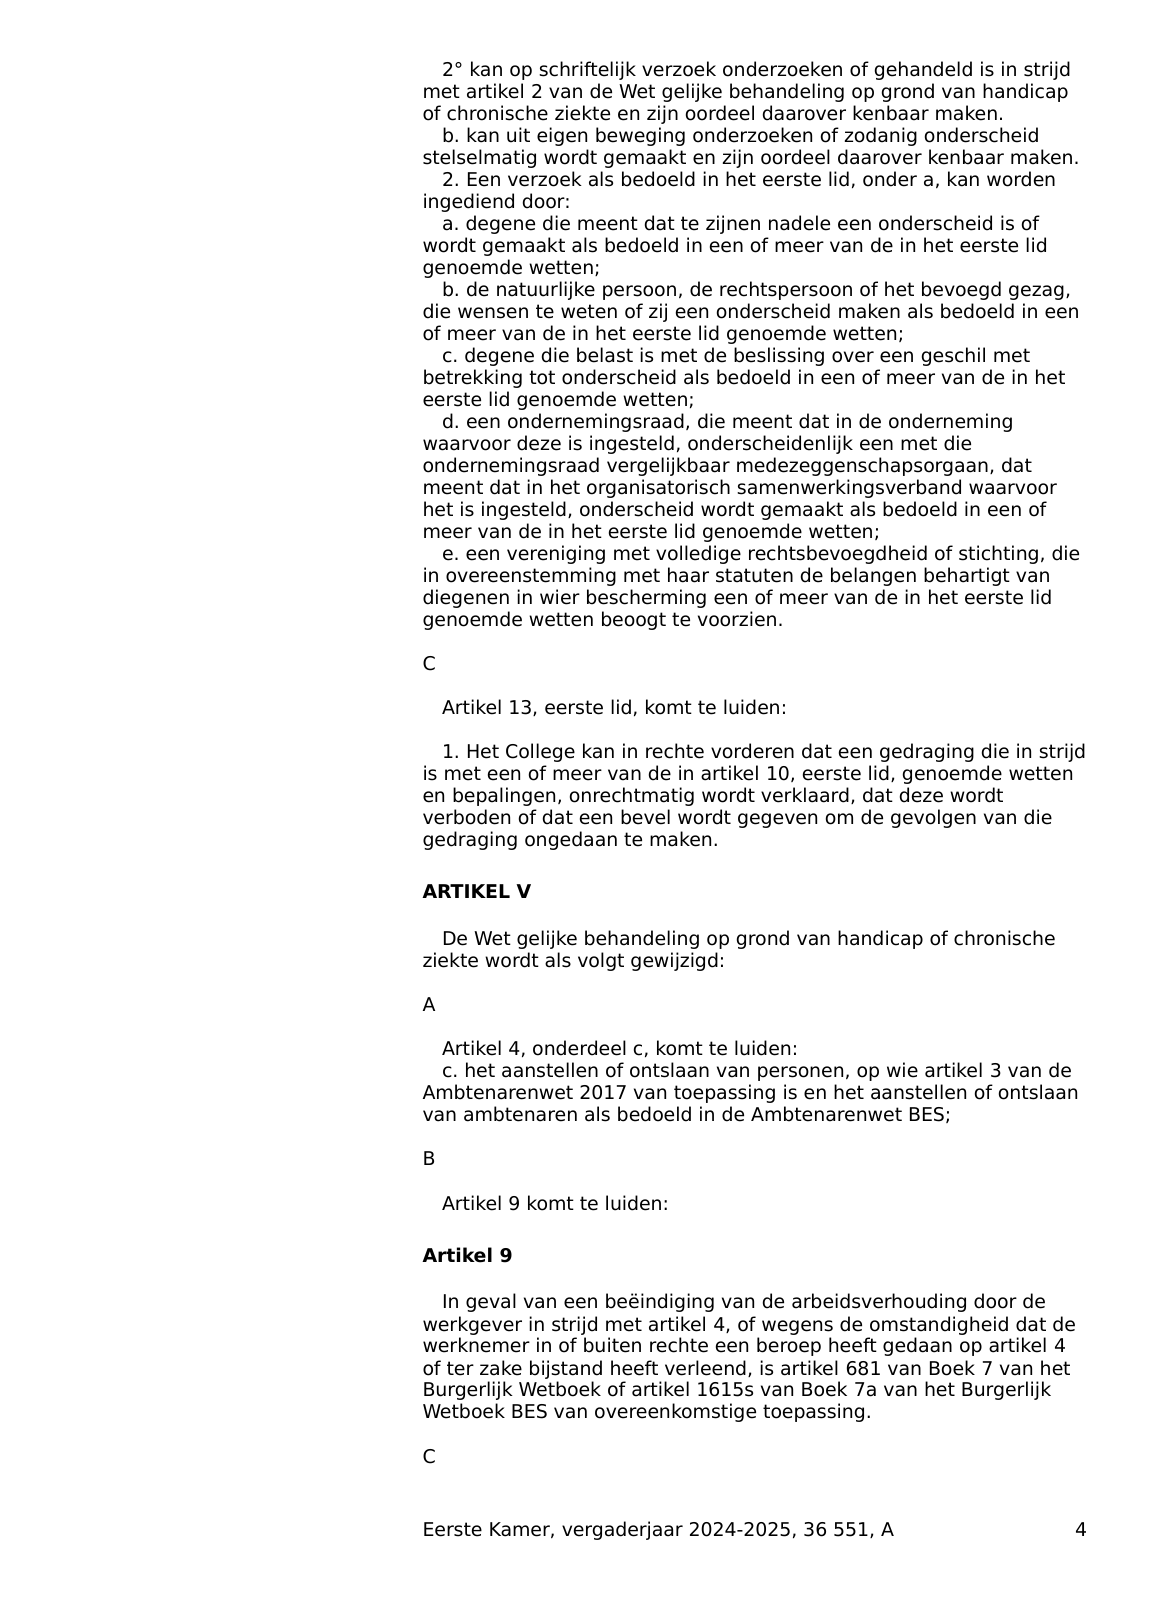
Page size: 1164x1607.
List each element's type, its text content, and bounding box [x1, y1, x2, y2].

text 2. Een verzoek als bedoeld in het eerste lid, onder a, kan worden ingediend door: [422, 169, 1087, 213]
text C [422, 1446, 1087, 1467]
text 1. Het College kan in rechte vorderen dat een gedraging die in strijd is met een of meer van de in artikel 10, eerste lid, genoemde wetten en bepalingen, onrechtmatig wordt verklaard, dat deze wordt verboden of dat een bevel wordt gegeven om de gevolgen van die gedraging ongedaan te maken. [422, 741, 1087, 851]
text De Wet gelijke behandeling op grond van handicap of chronische ziekte wordt als volgt gewijzigd: [422, 928, 1087, 972]
text Artikel 13, eerste lid, komt te luiden: [422, 697, 1087, 719]
text c. degene die belast is met de beslissing over een geschil met betrekking tot onderscheid als bedoeld in een of meer van de in het eerste lid genoemde wetten; [422, 345, 1087, 411]
text A [422, 994, 1087, 1016]
text a. degene die meent dat te zijnen nadele een onderscheid is of wordt gemaakt als bedoeld in een of meer van de in het eerste lid genoemde wetten; [422, 213, 1087, 279]
text d. een ondernemingsraad, die meent dat in de onderneming waarvoor deze is ingesteld, onderscheidenlijk een met die ondernemingsraad vergelijkbaar medezeggenschapsorgaan, dat meent dat in het organisatorisch samenwerkingsverband waarvoor het is ingesteld, onderscheid wordt gemaakt als bedoeld in een of meer van de in het eerste lid genoemde wetten; [422, 411, 1087, 543]
text b. de natuurlijke persoon, de rechtspersoon of het bevoegd gezag, die wensen te weten of zij een onderscheid maken als bedoeld in een of meer van de in het eerste lid genoemde wetten; [422, 279, 1087, 345]
subtitle ARTIKEL V [422, 881, 1087, 903]
text C [422, 653, 1087, 675]
text e. een vereniging met volledige rechtsbevoegdheid of stichting, die in overeenstemming met haar statuten de belangen behartigt van diegenen in wier bescherming een of meer van de in het eerste lid genoemde wetten beoogt te voorzien. [422, 543, 1087, 631]
text In geval van een beëindiging van de arbeidsverhouding door de werkgever in strijd met artikel 4, of wegens de omstandigheid dat de werknemer in of buiten rechte een beroep heeft gedaan op artikel 4 of ter zake bijstand heeft verleend, is artikel 681 van Boek 7 van het Burgerlijk Wetboek of artikel 1615s van Boek 7a van het Burgerlijk Wetboek BES van overeenkomstige toepassing. [422, 1291, 1087, 1423]
subtitle Artikel 9 [422, 1244, 1087, 1266]
text Artikel 4, onderdeel c, komt te luiden: [422, 1038, 1087, 1060]
text B [422, 1148, 1087, 1170]
text Artikel 9 komt te luiden: [422, 1192, 1087, 1214]
text b. kan uit eigen beweging onderzoeken of zodanig onderscheid stelselmatig wordt gemaakt en zijn oordeel daarover kenbaar maken. [422, 125, 1087, 169]
text c. het aanstellen of ontslaan van personen, op wie artikel 3 van de Ambtenarenwet 2017 van toepassing is en het aanstellen of ontslaan van ambtenaren als bedoeld in de Ambtenarenwet BES; [422, 1060, 1087, 1126]
text 2° kan op schriftelijk verzoek onderzoeken of gehandeld is in strijd met artikel 2 van de Wet gelijke behandeling op grond van handicap of chronische ziekte en zijn oordeel daarover kenbaar maken. [422, 59, 1087, 125]
